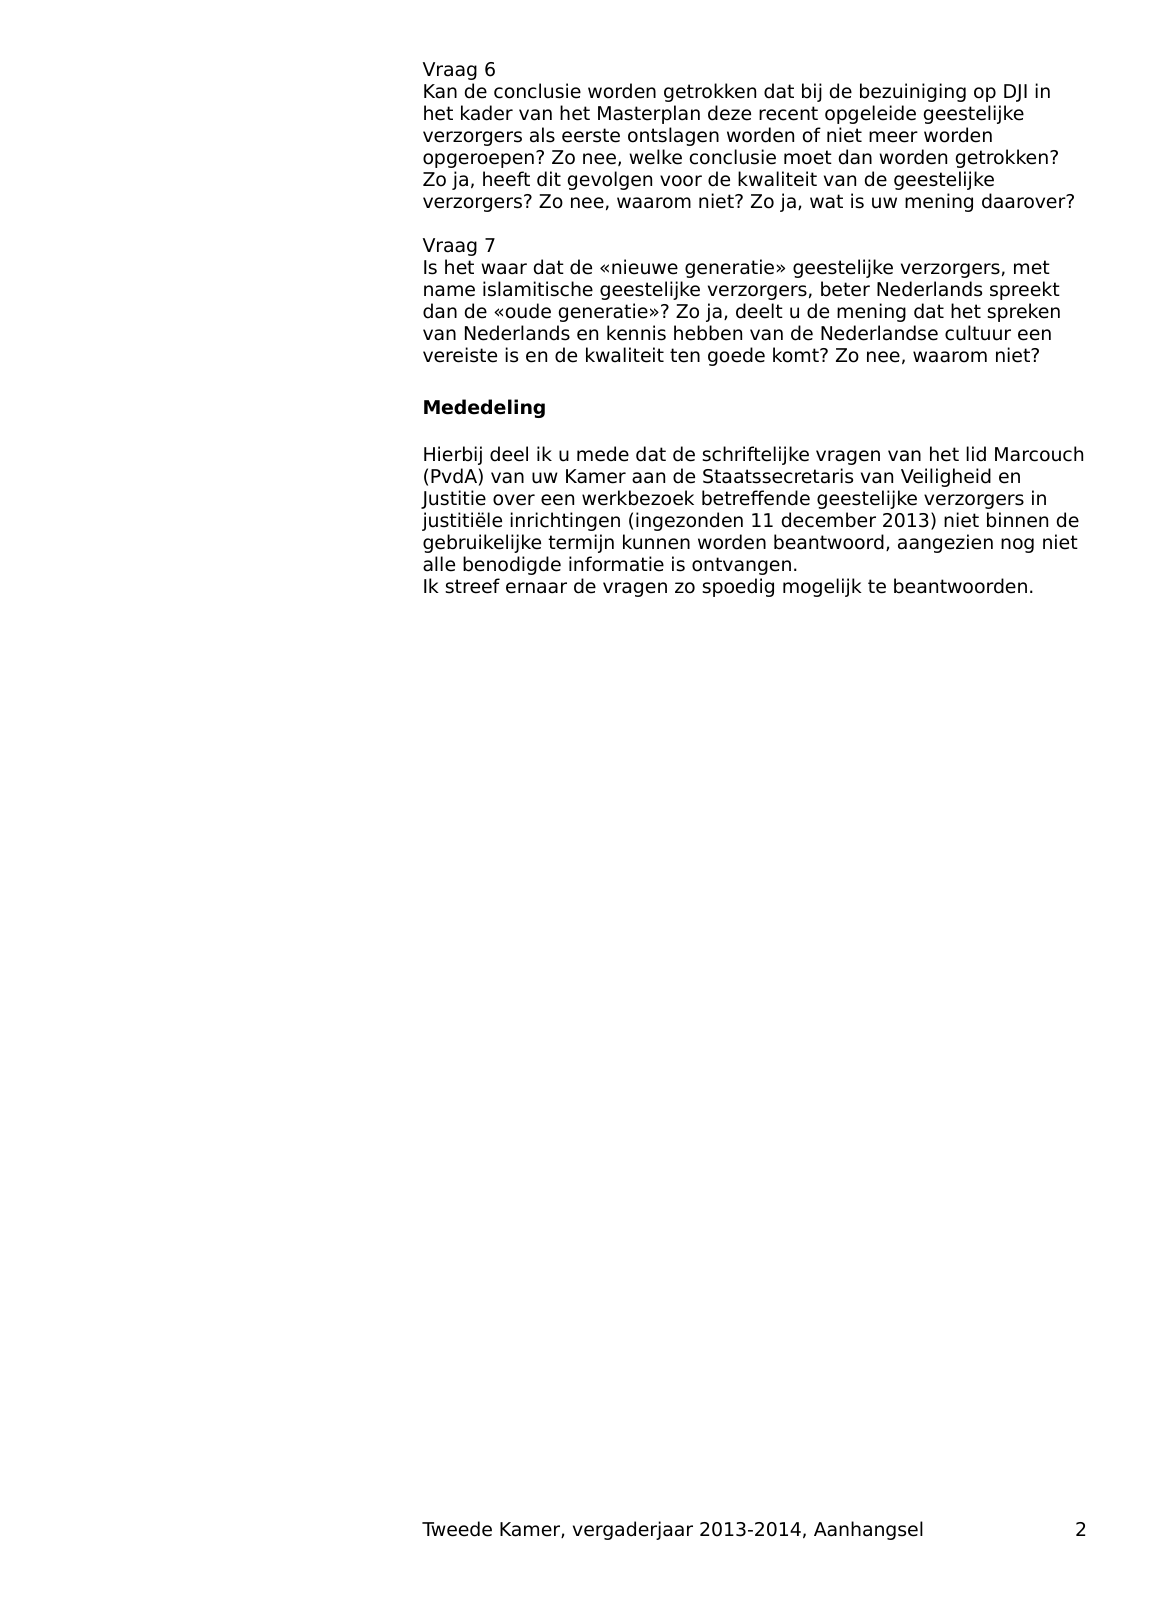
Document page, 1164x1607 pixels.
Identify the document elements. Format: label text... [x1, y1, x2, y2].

subtitle Mededeling [422, 397, 1087, 419]
text Is het waar dat de «nieuwe generatie» geestelijke verzorgers, met name islamitische geestelijke verzorgers, beter Nederlands spreekt dan de «oude generatie»? Zo ja, deelt u de mening dat het spreken van Nederlands en kennis hebben van de Nederlandse cultuur een vereiste is en de kwaliteit ten goede komt? Zo nee, waarom niet? [422, 257, 1087, 367]
text Vraag 7 [422, 235, 1087, 257]
text Kan de conclusie worden getrokken dat bij de bezuiniging op DJI in het kader van het Masterplan deze recent opgeleide geestelijke verzorgers als eerste ontslagen worden of niet meer worden opgeroepen? Zo nee, welke conclusie moet dan worden getrokken? Zo ja, heeft dit gevolgen voor de kwaliteit van de geestelijke verzorgers? Zo nee, waarom niet? Zo ja, wat is uw mening daarover? [422, 81, 1087, 213]
text Ik streef ernaar de vragen zo spoedig mogelijk te beantwoorden. [422, 576, 1087, 598]
text Vraag 6 [422, 59, 1087, 81]
text Hierbij deel ik u mede dat de schriftelijke vragen van het lid Marcouch (PvdA) van uw Kamer aan de Staatssecretaris van Veiligheid en Justitie over een werkbezoek betreffende geestelijke verzorgers in justitiële inrichtingen (ingezonden 11 december 2013) niet binnen de gebruikelijke termijn kunnen worden beantwoord, aangezien nog niet alle benodigde informatie is ontvangen. [422, 444, 1087, 576]
